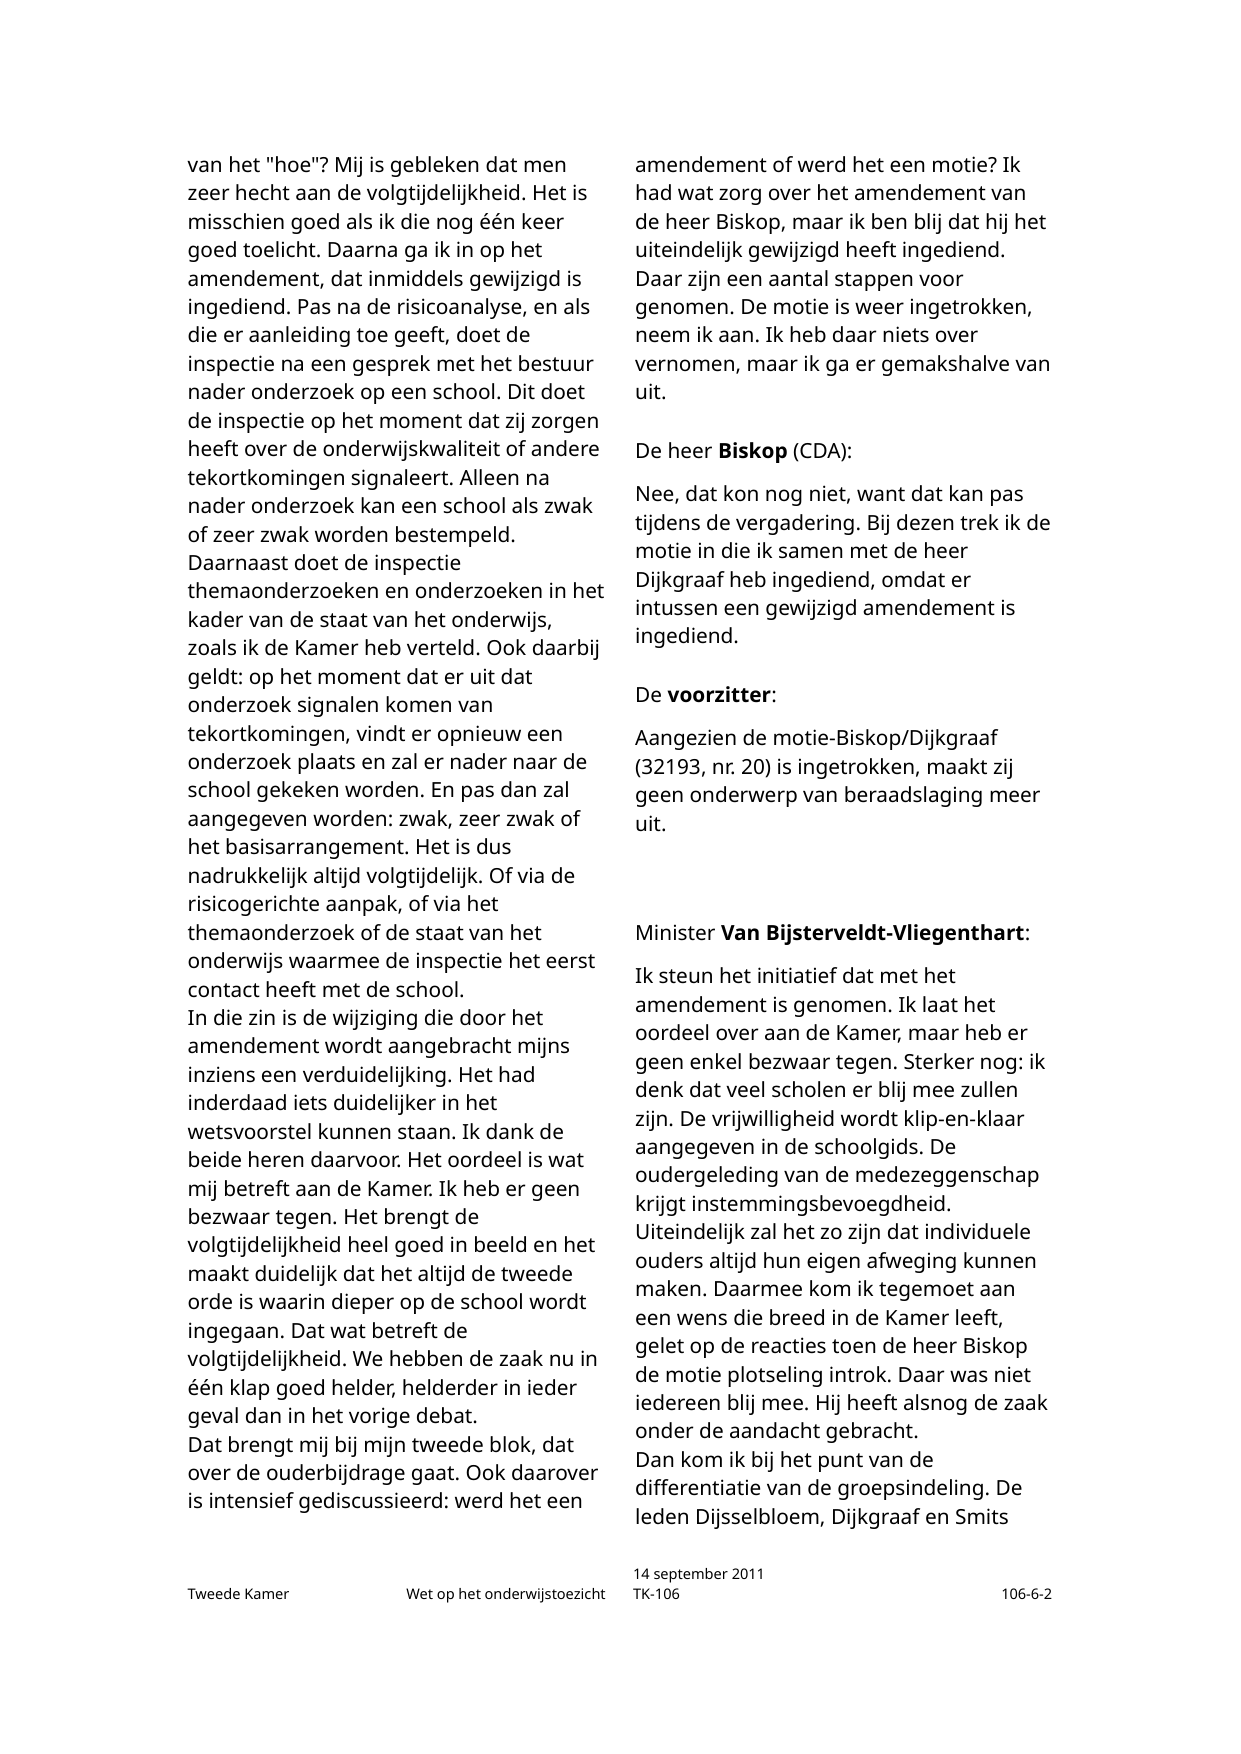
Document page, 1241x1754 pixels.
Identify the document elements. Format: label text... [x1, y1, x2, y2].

text Ik steun het initiatief dat met het amendement is genomen. Ik laat het oordeel over aan de Kamer, maar heb er geen enkel bezwaar tegen. Sterker nog: ik denk dat veel scholen er blij mee zullen zijn. De vrijwilligheid wordt klip-en-klaar aangegeven in de schoolgids. De oudergeleding van de medezeggenschap krijgt instemmingsbevoegdheid. Uiteindelijk zal het zo zijn dat individuele ouders altijd hun eigen afweging kunnen maken. Daarmee kom ik tegemoet aan een wens die breed in de Kamer leeft, gelet op de reacties toen de heer Biskop de motie plotseling introk. Daar was niet iedereen blij mee. Hij heeft alsnog de zaak onder de aandacht gebracht. [635, 962, 1053, 1445]
text Dat brengt mij bij mijn tweede blok, dat over de ouderbijdrage gaat. Ook daarover is intensief gediscussieerd: werd het een [187, 1430, 605, 1515]
text Aangezien de motie-Biskop/Dijkgraaf (32193, nr. 20) is ingetrokken, maakt zij geen onderwerp van beraadslaging meer uit. [635, 723, 1053, 837]
text In die zin is de wijziging die door het amendement wordt aangebracht mijns inziens een verduidelijking. Het had inderdaad iets duidelijker in het wetsvoorstel kunnen staan. Ik dank de beide heren daarvoor. Het oordeel is wat mij betreft aan de Kamer. Ik heb er geen bezwaar tegen. Het brengt de volgtijdelijkheid heel goed in beeld en het maakt duidelijk dat het altijd de tweede orde is waarin dieper op de school wordt ingegaan. Dat wat betreft de volgtijdelijkheid. We hebben de zaak nu in één klap goed helder, helderder in ieder geval dan in het vorige debat. [187, 1003, 605, 1430]
text amendement of werd het een motie? Ik had wat zorg over het amendement van de heer Biskop, maar ik ben blij dat hij het uiteindelijk gewijzigd heeft ingediend. Daar zijn een aantal stappen voor genomen. De motie is weer ingetrokken, neem ik aan. Ik heb daar niets over vernomen, maar ik ga er gemakshalve van uit. [635, 150, 1053, 406]
text  [635, 867, 1053, 896]
text De voorzitter: [635, 680, 1053, 708]
text Nee, dat kon nog niet, want dat kan pas tijdens de vergadering. Bij dezen trek ik de motie in die ik samen met de heer Dijkgraaf heb ingediend, omdat er intussen een gewijzigd amendement is ingediend. [635, 479, 1053, 650]
text De heer Biskop (CDA): [635, 436, 1053, 464]
text Minister Van Bijsterveldt-Vliegenthart: [635, 918, 1053, 947]
text Dan kom ik bij het punt van de differentiatie van de groepsindeling. De leden Dijsselbloem, Dijkgraaf en Smits [635, 1445, 1053, 1530]
text van het "hoe"? Mij is gebleken dat men zeer hecht aan de volgtijdelijkheid. Het is misschien goed als ik die nog één keer goed toelicht. Daarna ga ik in op het amendement, dat inmiddels gewijzigd is ingediend. Pas na de risicoanalyse, en als die er aanleiding toe geeft, doet de inspectie na een gesprek met het bestuur nader onderzoek op een school. Dit doet de inspectie op het moment dat zij zorgen heeft over de onderwijskwaliteit of andere tekortkomingen signaleert. Alleen na nader onderzoek kan een school als zwak of zeer zwak worden bestempeld. Daarnaast doet de inspectie themaonderzoeken en onderzoeken in het kader van de staat van het onderwijs, zoals ik de Kamer heb verteld. Ook daarbij geldt: op het moment dat er uit dat onderzoek signalen komen van tekortkomingen, vindt er opnieuw een onderzoek plaats en zal er nader naar de school gekeken worden. En pas dan zal aangegeven worden: zwak, zeer zwak of het basisarrangement. Het is dus nadrukkelijk altijd volgtijdelijk. Of via de risicogerichte aanpak, of via het themaonderzoek of de staat van het onderwijs waarmee de inspectie het eerst contact heeft met de school. [187, 150, 605, 1003]
